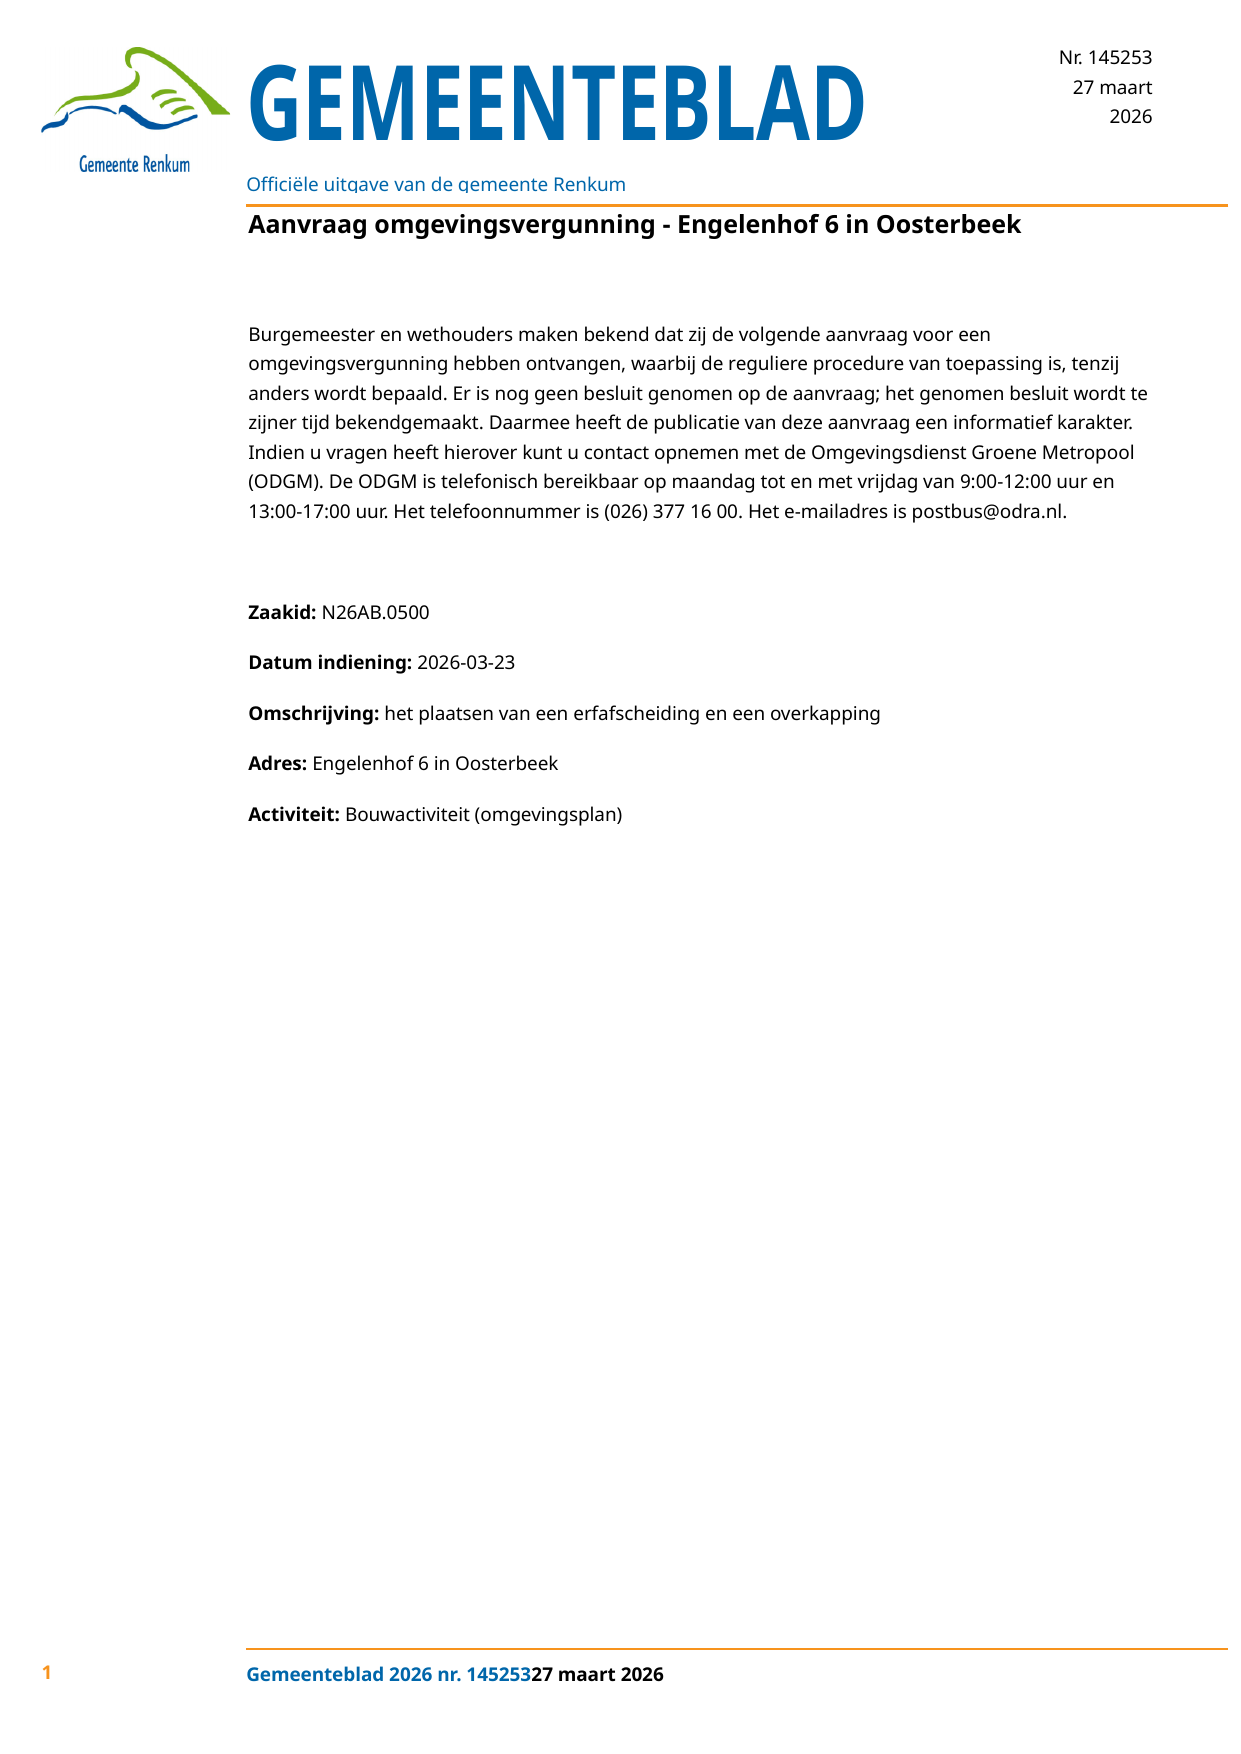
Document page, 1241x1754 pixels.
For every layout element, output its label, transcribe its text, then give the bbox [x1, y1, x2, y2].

text Datum indiening: 2026-03-23 [248, 649, 1152, 675]
text Omschrijving: het plaatsen van een erfafscheiding en een overkapping [248, 700, 1152, 726]
text Adres: Engelenhof 6 in Oosterbeek [248, 750, 1152, 776]
text Burgemeester en wethouders maken bekend dat zij de volgende aanvraag voor een omgevingsvergunning hebben ontvangen, waarbij de reguliere procedure van toepassing is, tenzij anders wordt bepaald. Er is nog geen besluit genomen op de aanvraag; het genomen besluit wordt te zijner tijd bekendgemaakt. Daarmee heeft de publicatie van deze aanvraag een informatief karakter. Indien u vragen heeft hierover kunt u contact opnemen met de Omgevingsdienst Groene Metropool (ODGM). De ODGM is telefonisch bereikbaar op maandag tot en met vrijdag van 9:00-12:00 uur en 13:00-17:00 uur. Het telefoonnummer is (026) 377 16 00. Het e-mailadres is postbus@odra.nl. [248, 321, 1152, 524]
text Aanvraag omgevingsvergunning - Engelenhof 6 in Oosterbeek [248, 207, 1152, 241]
picture [41, 47, 231, 172]
text Activiteit: Bouwactiviteit (omgevingsplan) [248, 801, 1152, 826]
text Zaakid: N26AB.0500 [248, 599, 1152, 625]
